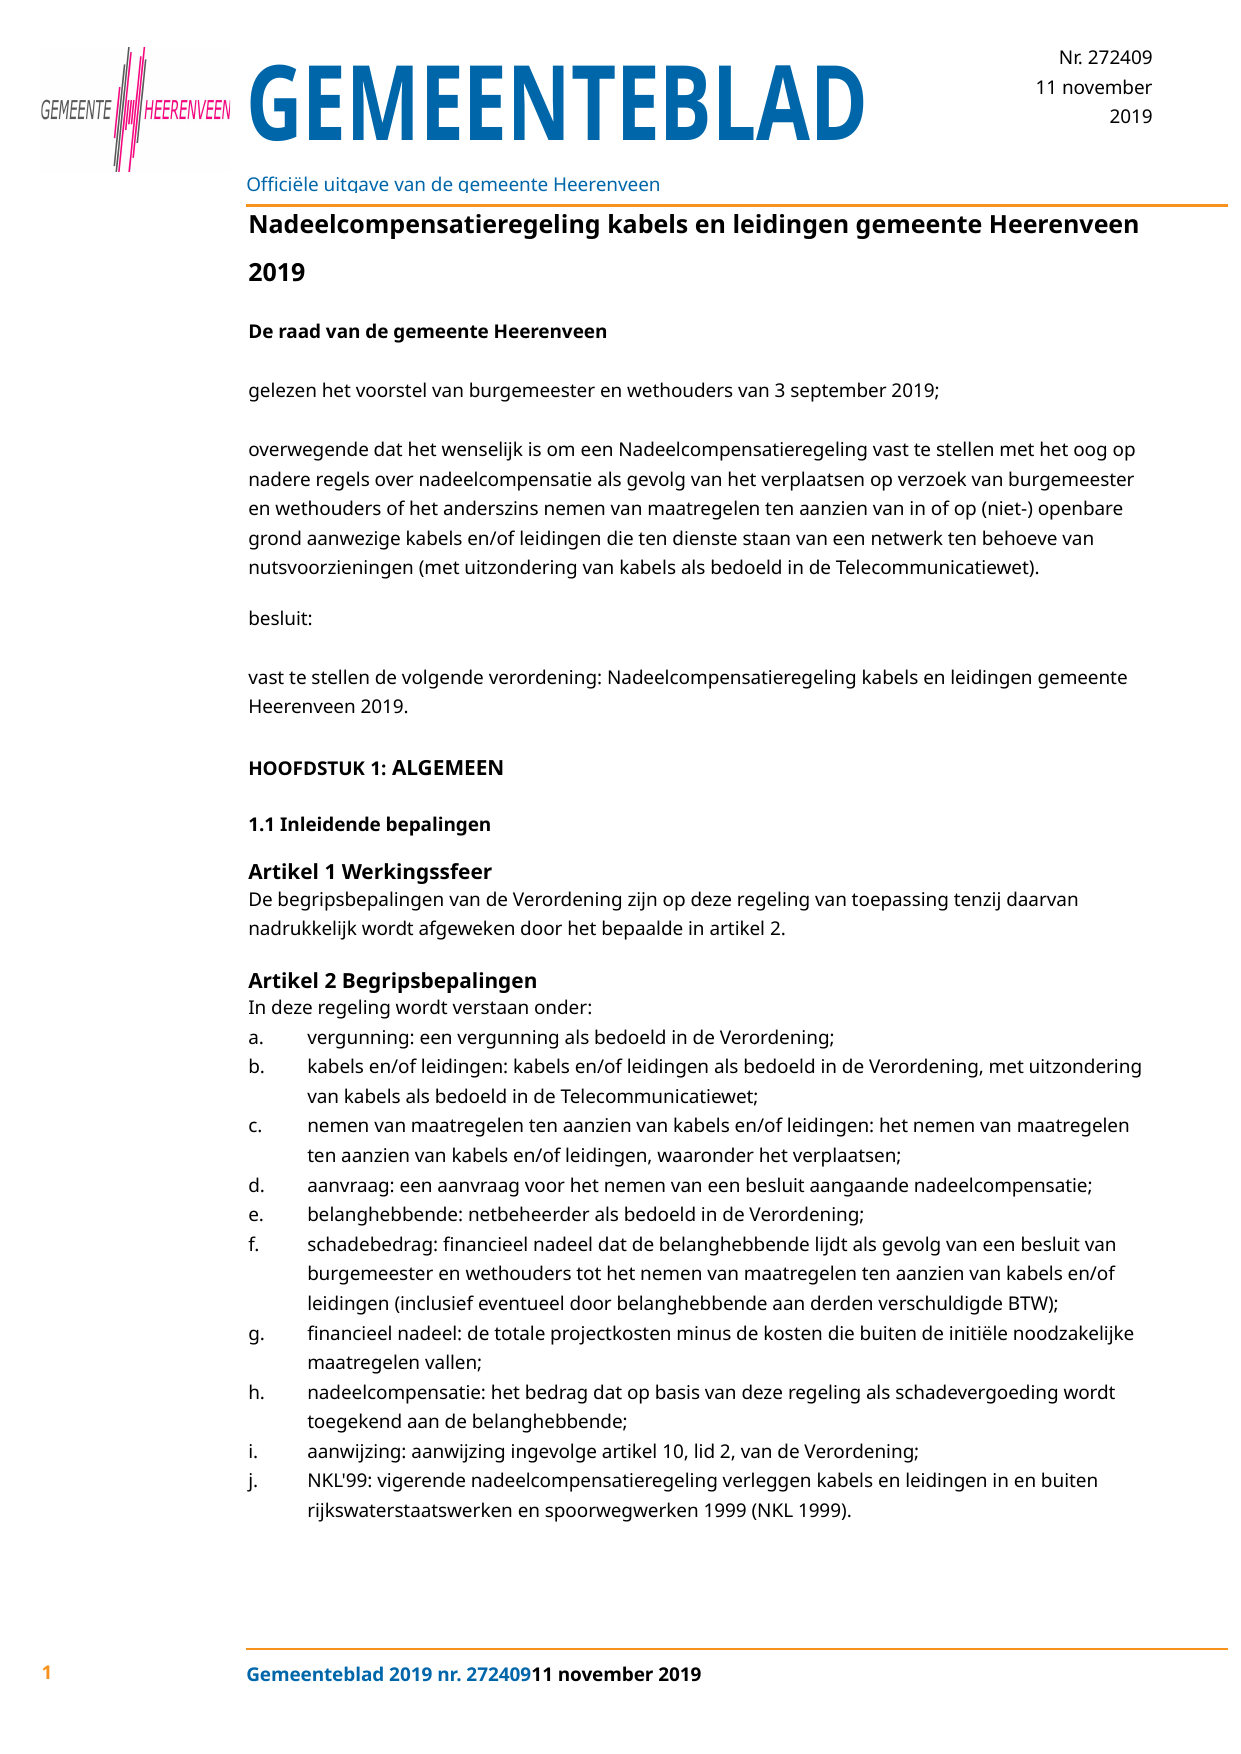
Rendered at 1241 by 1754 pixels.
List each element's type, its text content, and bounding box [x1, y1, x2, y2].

text Nadeelcompensatieregeling kabels en leidingen gemeente Heerenveen 2019 [248, 207, 1152, 288]
text vast te stellen de volgende verordening: Nadeelcompensatieregeling kabels en leidingen gemeente Heerenveen 2019. [248, 664, 1152, 719]
text In deze regeling wordt verstaan onder: [248, 994, 1152, 1020]
text overwegende dat het wenselijk is om een Nadeelcompensatieregeling vast te stellen met het oog op nadere regels over nadeelcompensatie als gevolg van het verplaatsen op verzoek van burgemeester en wethouders of het anderszins nemen van maatregelen ten aanzien van in of op (niet-) openbare grond aanwezige kabels en/of leidingen die ten dienste staan van een netwerk ten behoeve van nutsvoorzieningen (met uitzondering van kabels als bedoeld in de Telecommunicatiewet). [248, 436, 1152, 580]
text De raad van de gemeente Heerenveen [248, 318, 1152, 344]
text HOOFDSTUK 1: ALGEMEEN [248, 753, 1152, 781]
list belanghebbende: netbeheerder als bedoeld in de Verordening; [248, 1201, 1152, 1227]
text besluit: [248, 605, 1152, 631]
list aanwijzing: aanwijzing ingevolge artikel 10, lid 2, van de Verordening; [248, 1438, 1152, 1464]
list nemen van maatregelen ten aanzien van kabels en/of leidingen: het nemen van maatregelen ten aanzien van kabels en/of leidingen, waaronder het verplaatsen; [248, 1113, 1152, 1168]
text Artikel 1 Werkingssfeer [248, 857, 1152, 886]
list schadebedrag: financieel nadeel dat de belanghebbende lijdt als gevolg van een besluit van burgemeester en wethouders tot het nemen van maatregelen ten aanzien van kabels en/of leidingen (inclusief eventueel door belanghebbende aan derden verschuldigde BTW); [248, 1231, 1152, 1316]
text Artikel 2 Begripsbepalingen [248, 966, 1152, 994]
text 1.1 Inleidende bepalingen [248, 811, 1152, 837]
list aanvraag: een aanvraag voor het nemen van een besluit aangaande nadeelcompensatie; [248, 1172, 1152, 1197]
list vergunning: een vergunning als bedoeld in de Verordening; [248, 1024, 1152, 1049]
text gelezen het voorstel van burgemeester en wethouders van 3 september 2019; [248, 377, 1152, 403]
list nadeelcompensatie: het bedrag dat op basis van deze regeling als schadevergoeding wordt toegekend aan de belanghebbende; [248, 1379, 1152, 1434]
list financieel nadeel: de totale projectkosten minus de kosten die buiten de initiële noodzakelijke maatregelen vallen; [248, 1320, 1152, 1375]
list NKL'99: vigerende nadeelcompensatieregeling verleggen kabels en leidingen in en buiten rijkswaterstaatswerken en spoorwegwerken 1999 (NKL 1999). [248, 1468, 1152, 1523]
list kabels en/of leidingen: kabels en/of leidingen als bedoeld in de Verordening, met uitzondering van kabels als bedoeld in de Telecommunicatiewet; [248, 1053, 1152, 1109]
picture [41, 47, 231, 172]
text De begripsbepalingen van de Verordening zijn op deze regeling van toepassing tenzij daarvan nadrukkelijk wordt afgeweken door het bepaalde in artikel 2. [248, 886, 1152, 941]
